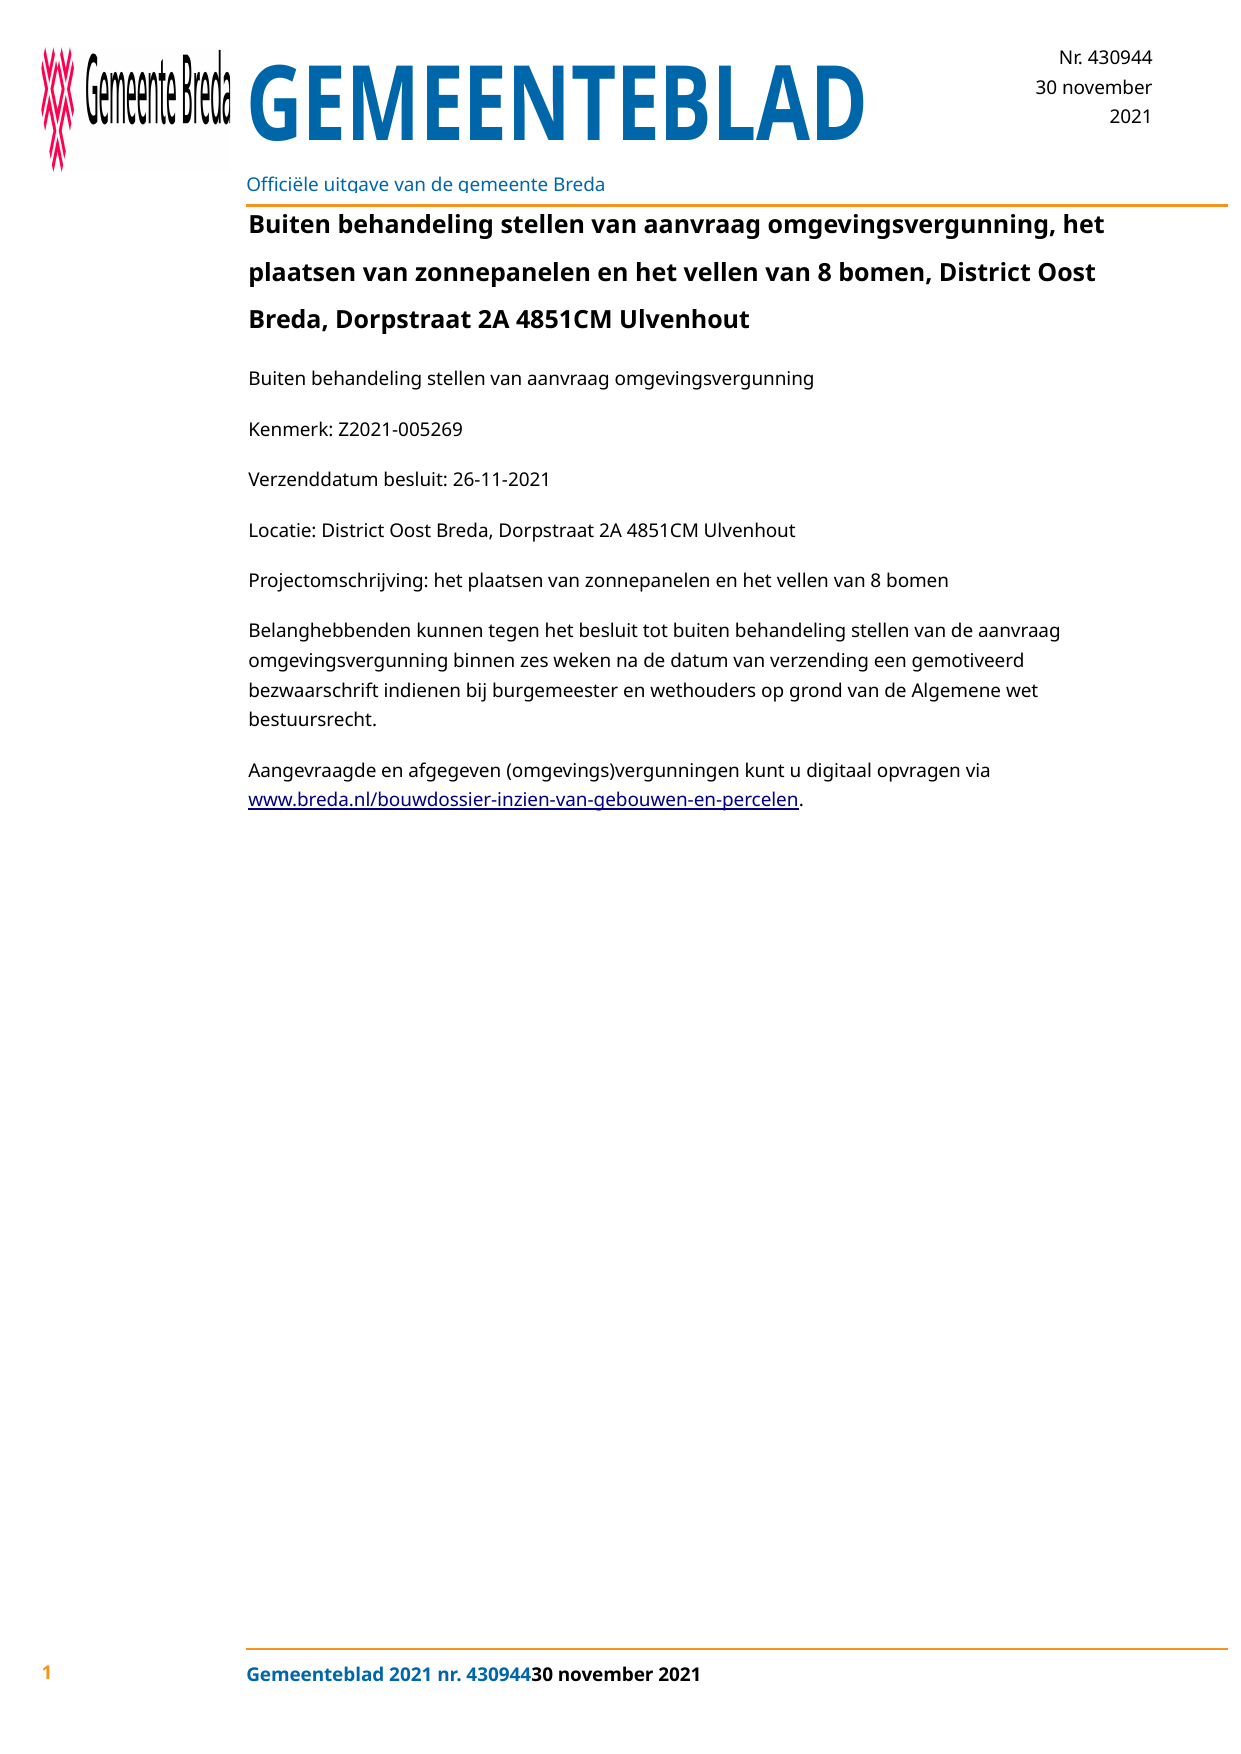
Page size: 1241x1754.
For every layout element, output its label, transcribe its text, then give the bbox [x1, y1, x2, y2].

text Projectomschrijving: het plaatsen van zonnepanelen en het vellen van 8 bomen [248, 567, 1152, 593]
text Locatie: District Oost Breda, Dorpstraat 2A 4851CM Ulvenhout [248, 517, 1152, 542]
text Aangevraagde en afgegeven (omgevings)vergunningen kunt u digitaal opvragen via www.breda.nl/bouwdossier-inzien-van-gebouwen-en-percelen. [248, 757, 1152, 812]
text Buiten behandeling stellen van aanvraag omgevingsvergunning [248, 366, 1152, 391]
text Kenmerk: Z2021-005269 [248, 416, 1152, 442]
picture [41, 47, 231, 172]
text Belanghebbenden kunnen tegen het besluit tot buiten behandeling stellen van de aanvraag omgevingsvergunning binnen zes weken na de datum van verzending een gemotiveerd bezwaarschrift indienen bij burgemeester en wethouders op grond van de Algemene wet bestuursrecht. [248, 618, 1152, 732]
text Buiten behandeling stellen van aanvraag omgevingsvergunning, het plaatsen van zonnepanelen en het vellen van 8 bomen, District Oost Breda, Dorpstraat 2A 4851CM Ulvenhout [248, 207, 1152, 336]
text Verzenddatum besluit: 26-11-2021 [248, 466, 1152, 492]
